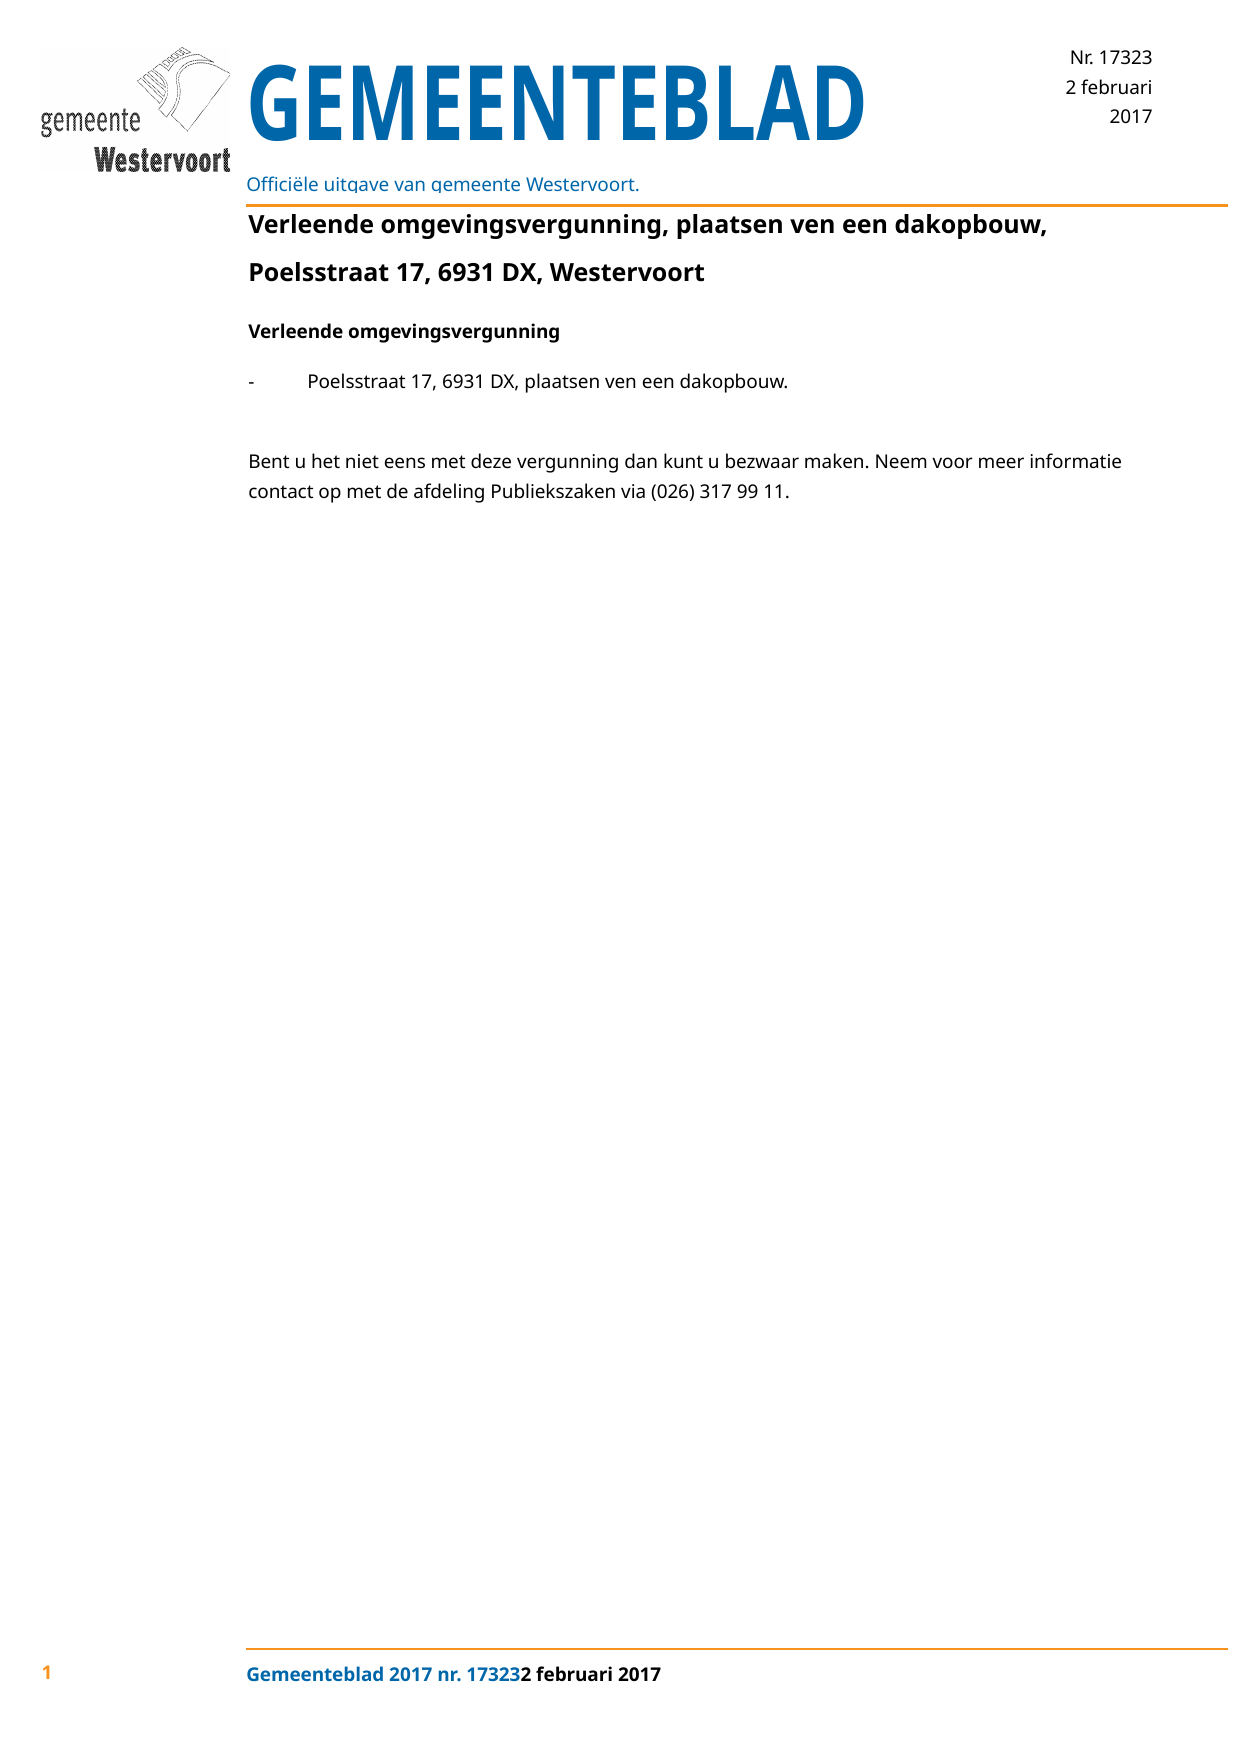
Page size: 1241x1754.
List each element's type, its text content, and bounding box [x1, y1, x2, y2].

picture [41, 47, 231, 172]
text Verleende omgevingsvergunning, plaatsen ven een dakopbouw, Poelsstraat 17, 6931 DX, Westervoort [248, 207, 1152, 288]
list Poelsstraat 17, 6931 DX, plaatsen ven een dakopbouw. [248, 368, 1152, 394]
text Bent u het niet eens met deze vergunning dan kunt u bezwaar maken. Neem voor meer informatie contact op met de afdeling Publiekszaken via (026) 317 99 11. [248, 448, 1152, 504]
text Verleende omgevingsvergunning [248, 318, 1152, 344]
